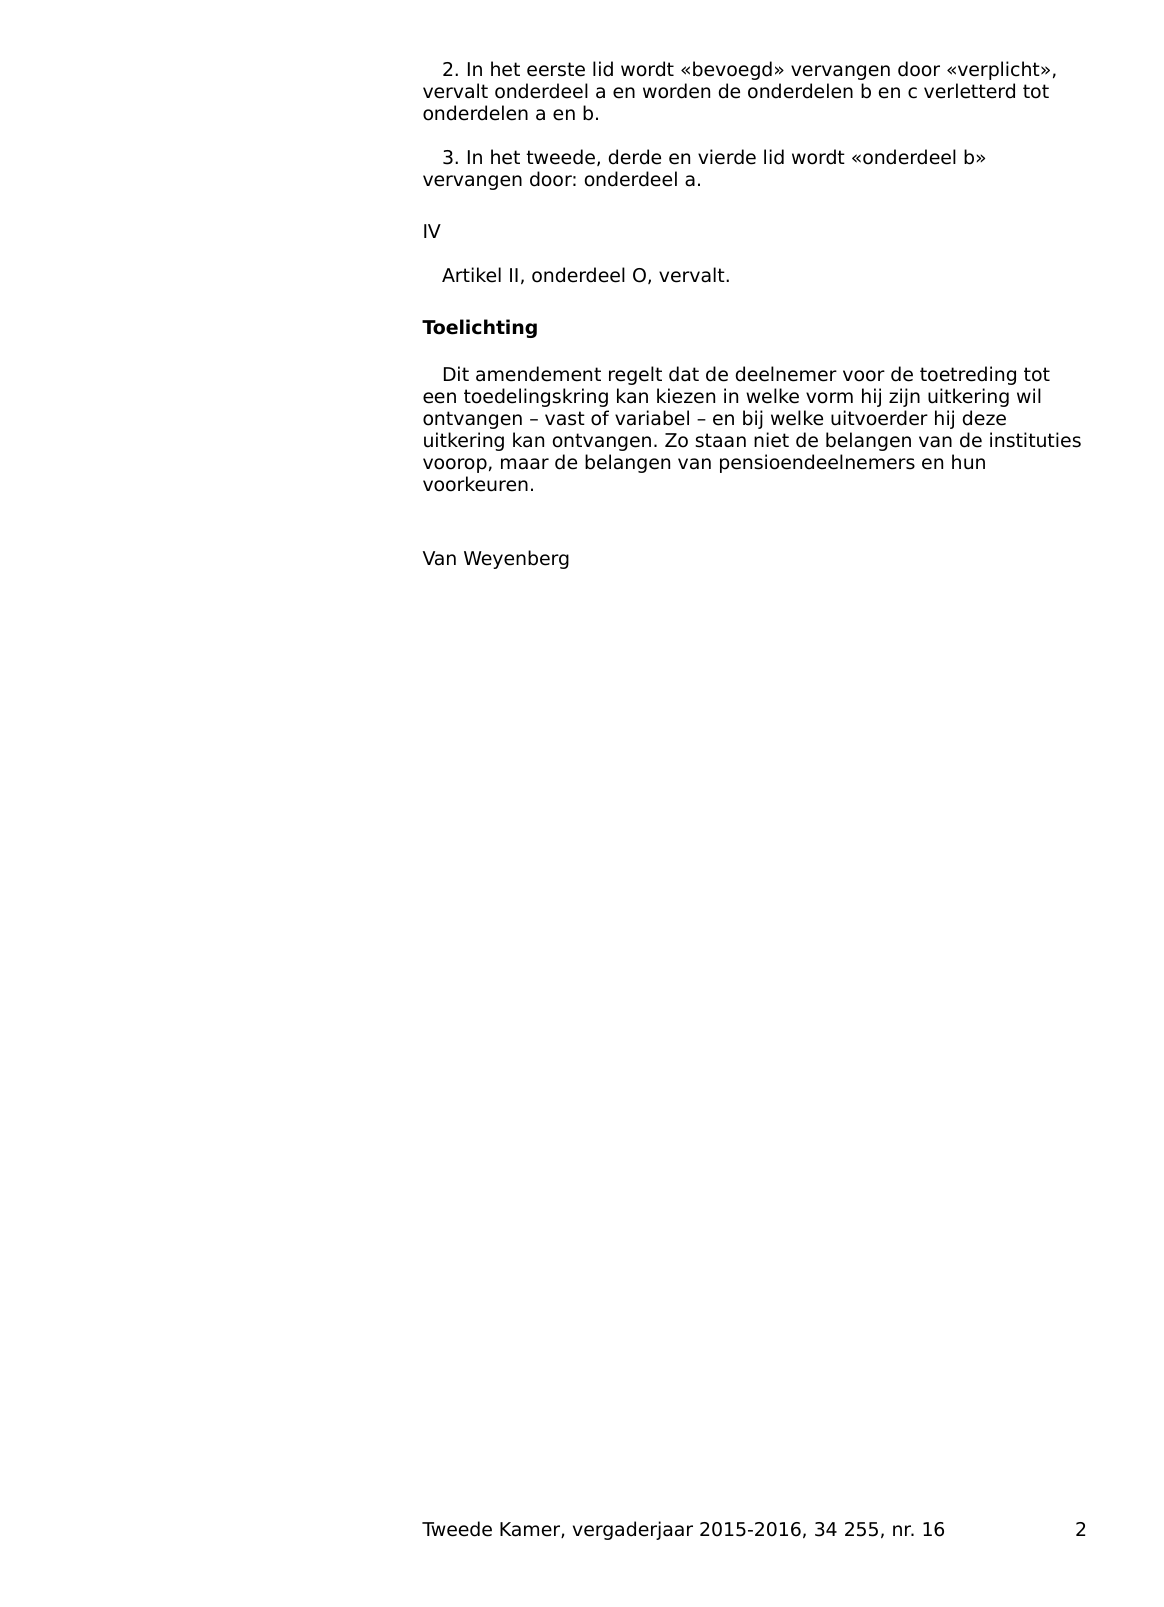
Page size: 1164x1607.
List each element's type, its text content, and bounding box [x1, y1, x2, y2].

subtitle IV [422, 221, 1087, 243]
text Van Weyenberg [422, 526, 1087, 570]
text 3. In het tweede, derde en vierde lid wordt «onderdeel b» vervangen door: onderdeel a. [422, 147, 1087, 191]
text 2. In het eerste lid wordt «bevoegd» vervangen door «verplicht», vervalt onderdeel a en worden de onderdelen b en c verletterd tot onderdelen a en b. [422, 59, 1087, 125]
text Dit amendement regelt dat de deelnemer voor de toetreding tot een toedelingskring kan kiezen in welke vorm hij zijn uitkering wil ontvangen – vast of variabel – en bij welke uitvoerder hij deze uitkering kan ontvangen. Zo staan niet de belangen van de instituties voorop, maar de belangen van pensioendeelnemers en hun voorkeuren. [422, 364, 1087, 496]
text Artikel II, onderdeel O, vervalt. [422, 265, 1087, 287]
subtitle Toelichting [422, 317, 1087, 339]
